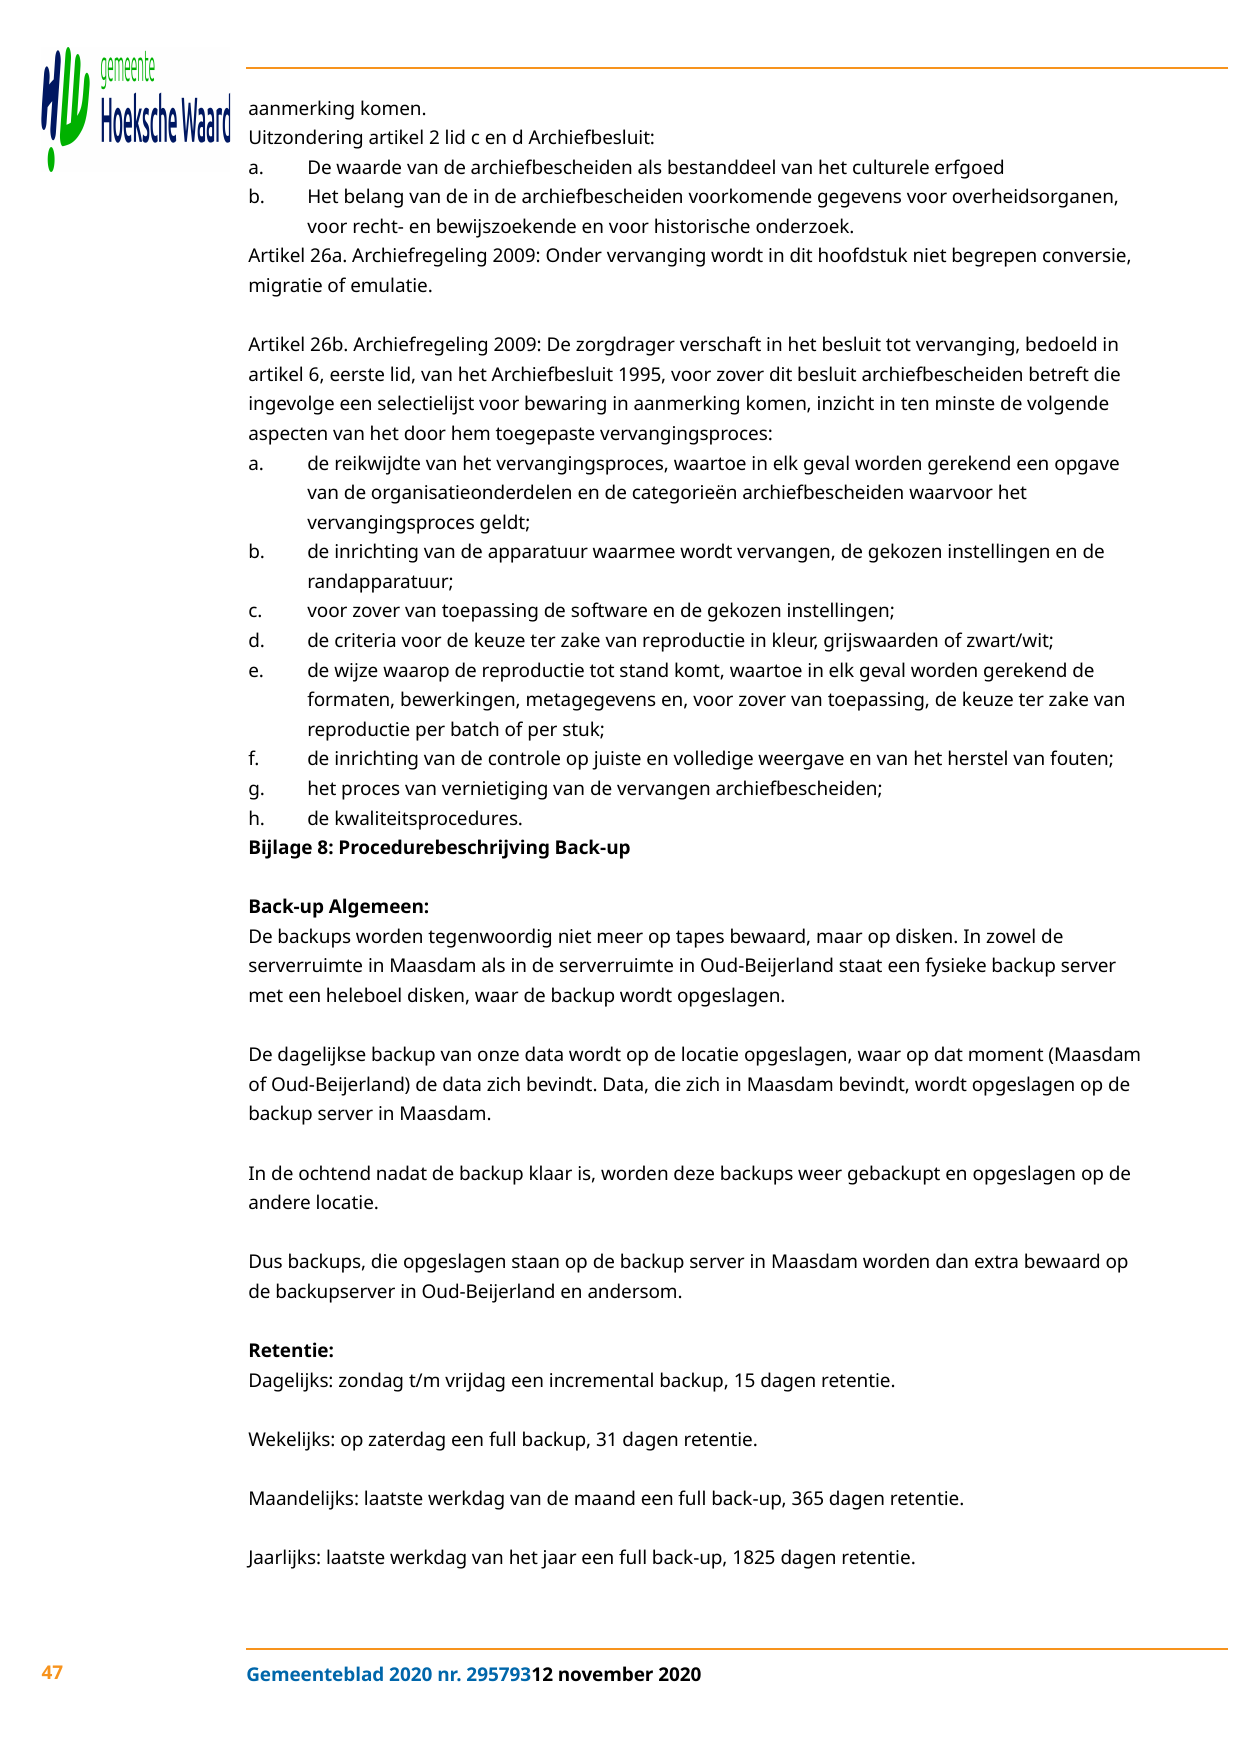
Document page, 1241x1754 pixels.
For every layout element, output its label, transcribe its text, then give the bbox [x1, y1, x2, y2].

list de inrichting van de controle op juiste en volledige weergave en van het herstel van fouten; [248, 746, 1152, 771]
text Artikel 26a. Archiefregeling 2009: Onder vervanging wordt in dit hoofdstuk niet begrepen conversie, migratie of emulatie. [248, 243, 1152, 298]
list voor zover van toepassing de software en de gekozen instellingen; [248, 598, 1152, 623]
text Dus backups, die opgeslagen staan op de backup server in Maasdam worden dan extra bewaard op de backupserver in Oud-Beijerland en andersom. [248, 1248, 1152, 1304]
text De dagelijkse backup van onze data wordt op de locatie opgeslagen, waar op dat moment (Maasdam of Oud-Beijerland) de data zich bevindt. Data, die zich in Maasdam bevindt, wordt opgeslagen op de backup server in Maasdam. [248, 1041, 1152, 1126]
text De backups worden tegenwoordig niet meer op tapes bewaard, maar op disken. In zowel de serverruimte in Maasdam als in de serverruimte in Oud-Beijerland staat een fysieke backup server met een heleboel disken, waar de backup wordt opgeslagen. [248, 923, 1152, 1008]
list De waarde van de archiefbescheiden als bestanddeel van het culturele erfgoed [248, 154, 1152, 180]
list de reikwijdte van het vervangingsproces, waartoe in elk geval worden gerekend een opgave van de organisatieonderdelen en de categorieën archiefbescheiden waarvoor het vervangingsproces geldt; [248, 450, 1152, 535]
text Retentie: [248, 1337, 1152, 1363]
text Wekelijks: op zaterdag een full backup, 31 dagen retentie. [248, 1426, 1152, 1452]
text Artikel 26b. Archiefregeling 2009: De zorgdrager verschaft in het besluit tot vervanging, bedoeld in artikel 6, eerste lid, van het Archiefbesluit 1995, voor zover dit besluit archiefbescheiden betreft die ingevolge een selectielijst voor bewaring in aanmerking komen, inzicht in ten minste de volgende aspecten van het door hem toegepaste vervangingsproces: [248, 331, 1152, 446]
list de criteria voor de keuze ter zake van reproductie in kleur, grijswaarden of zwart/wit; [248, 627, 1152, 653]
list het proces van vernietiging van de vervangen archiefbescheiden; [248, 775, 1152, 801]
text Dagelijks: zondag t/m vrijdag een incremental backup, 15 dagen retentie. [248, 1367, 1152, 1393]
text In de ochtend nadat de backup klaar is, worden deze backups weer gebackupt en opgeslagen op de andere locatie. [248, 1160, 1152, 1215]
text Bijlage 8: Procedurebeschrijving Back-up [248, 834, 1152, 860]
text Back-up Algemeen: [248, 893, 1152, 919]
text Uitzondering artikel 2 lid c en d Archiefbesluit: [248, 124, 1152, 150]
picture [41, 47, 231, 172]
list de inrichting van de apparatuur waarmee wordt vervangen, de gekozen instellingen en de randapparatuur; [248, 538, 1152, 594]
list Het belang van de in de archiefbescheiden voorkomende gegevens voor overheidsorganen, voor recht- en bewijszoekende en voor historische onderzoek. [248, 183, 1152, 239]
list de kwaliteitsprocedures. [248, 805, 1152, 831]
text Maandelijks: laatste werkdag van de maand een full back-up, 365 dagen retentie. [248, 1485, 1152, 1511]
text Jaarlijks: laatste werkdag van het jaar een full back-up, 1825 dagen retentie. [248, 1544, 1152, 1570]
list de wijze waarop de reproductie tot stand komt, waartoe in elk geval worden gerekend de formaten, bewerkingen, metagegevens en, voor zover van toepassing, de keuze ter zake van reproductie per batch of per stuk; [248, 657, 1152, 742]
text aanmerking komen. [248, 95, 1152, 121]
